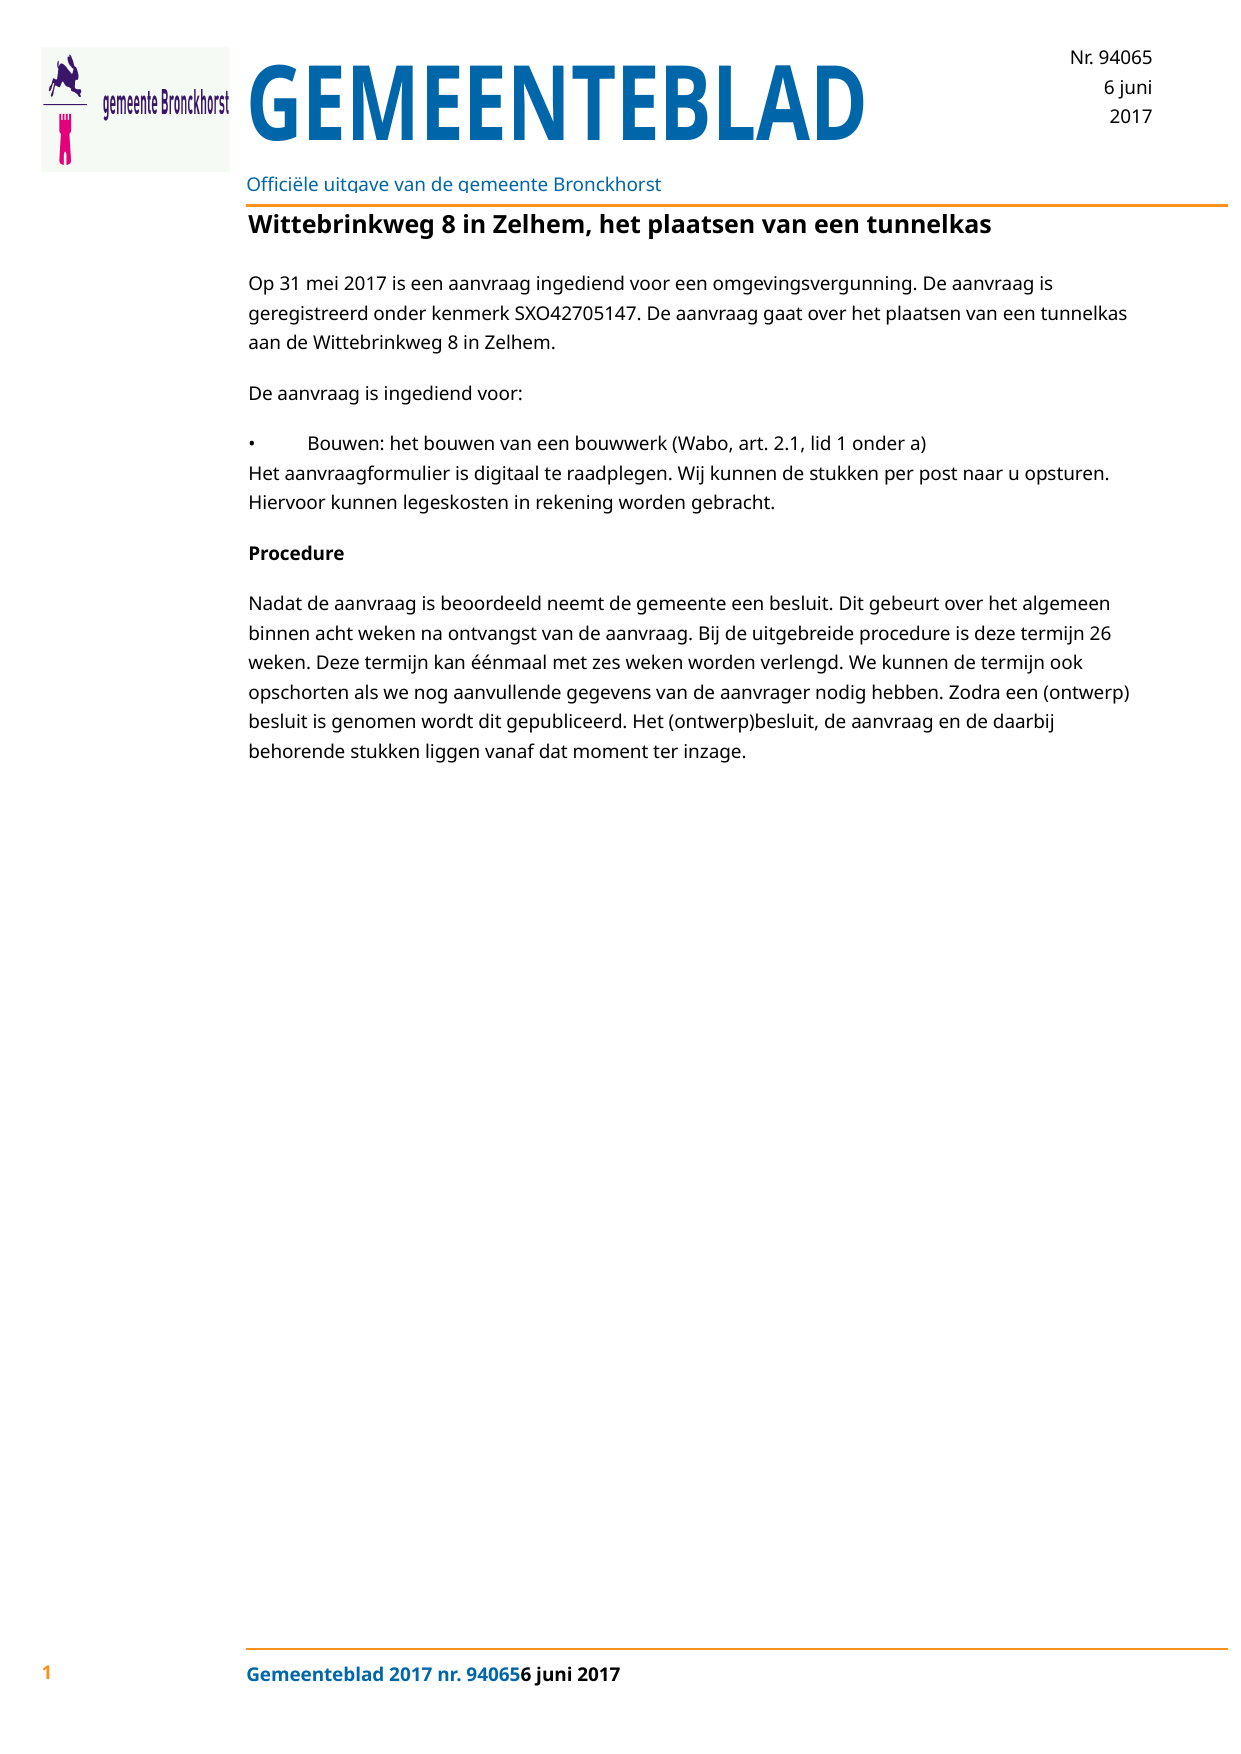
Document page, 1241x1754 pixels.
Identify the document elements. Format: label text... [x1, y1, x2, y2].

text De aanvraag is ingediend voor: [248, 380, 1152, 406]
list Bouwen: het bouwen van een bouwwerk (Wabo, art. 2.1, lid 1 onder a) [248, 430, 1152, 456]
text Het aanvraagformulier is digitaal te raadplegen. Wij kunnen de stukken per post naar u opsturen. Hiervoor kunnen legeskosten in rekening worden gebracht. [248, 460, 1152, 515]
text Op 31 mei 2017 is een aanvraag ingediend voor een omgevingsvergunning. De aanvraag is geregistreerd onder kenmerk SXO42705147. De aanvraag gaat over het plaatsen van een tunnelkas aan de Wittebrinkweg 8 in Zelhem. [248, 270, 1152, 355]
picture [41, 47, 231, 172]
text Procedure [248, 540, 1152, 566]
text Wittebrinkweg 8 in Zelhem, het plaatsen van een tunnelkas [248, 207, 1152, 241]
text Nadat de aanvraag is beoordeeld neemt de gemeente een besluit. Dit gebeurt over het algemeen binnen acht weken na ontvangst van de aanvraag. Bij de uitgebreide procedure is deze termijn 26 weken. Deze termijn kan éénmaal met zes weken worden verlengd. We kunnen de termijn ook opschorten als we nog aanvullende gegevens van de aanvrager nodig hebben. Zodra een (ontwerp) besluit is genomen wordt dit gepubliceerd. Het (ontwerp)besluit, de aanvraag en de daarbij behorende stukken liggen vanaf dat moment ter inzage. [248, 590, 1152, 764]
